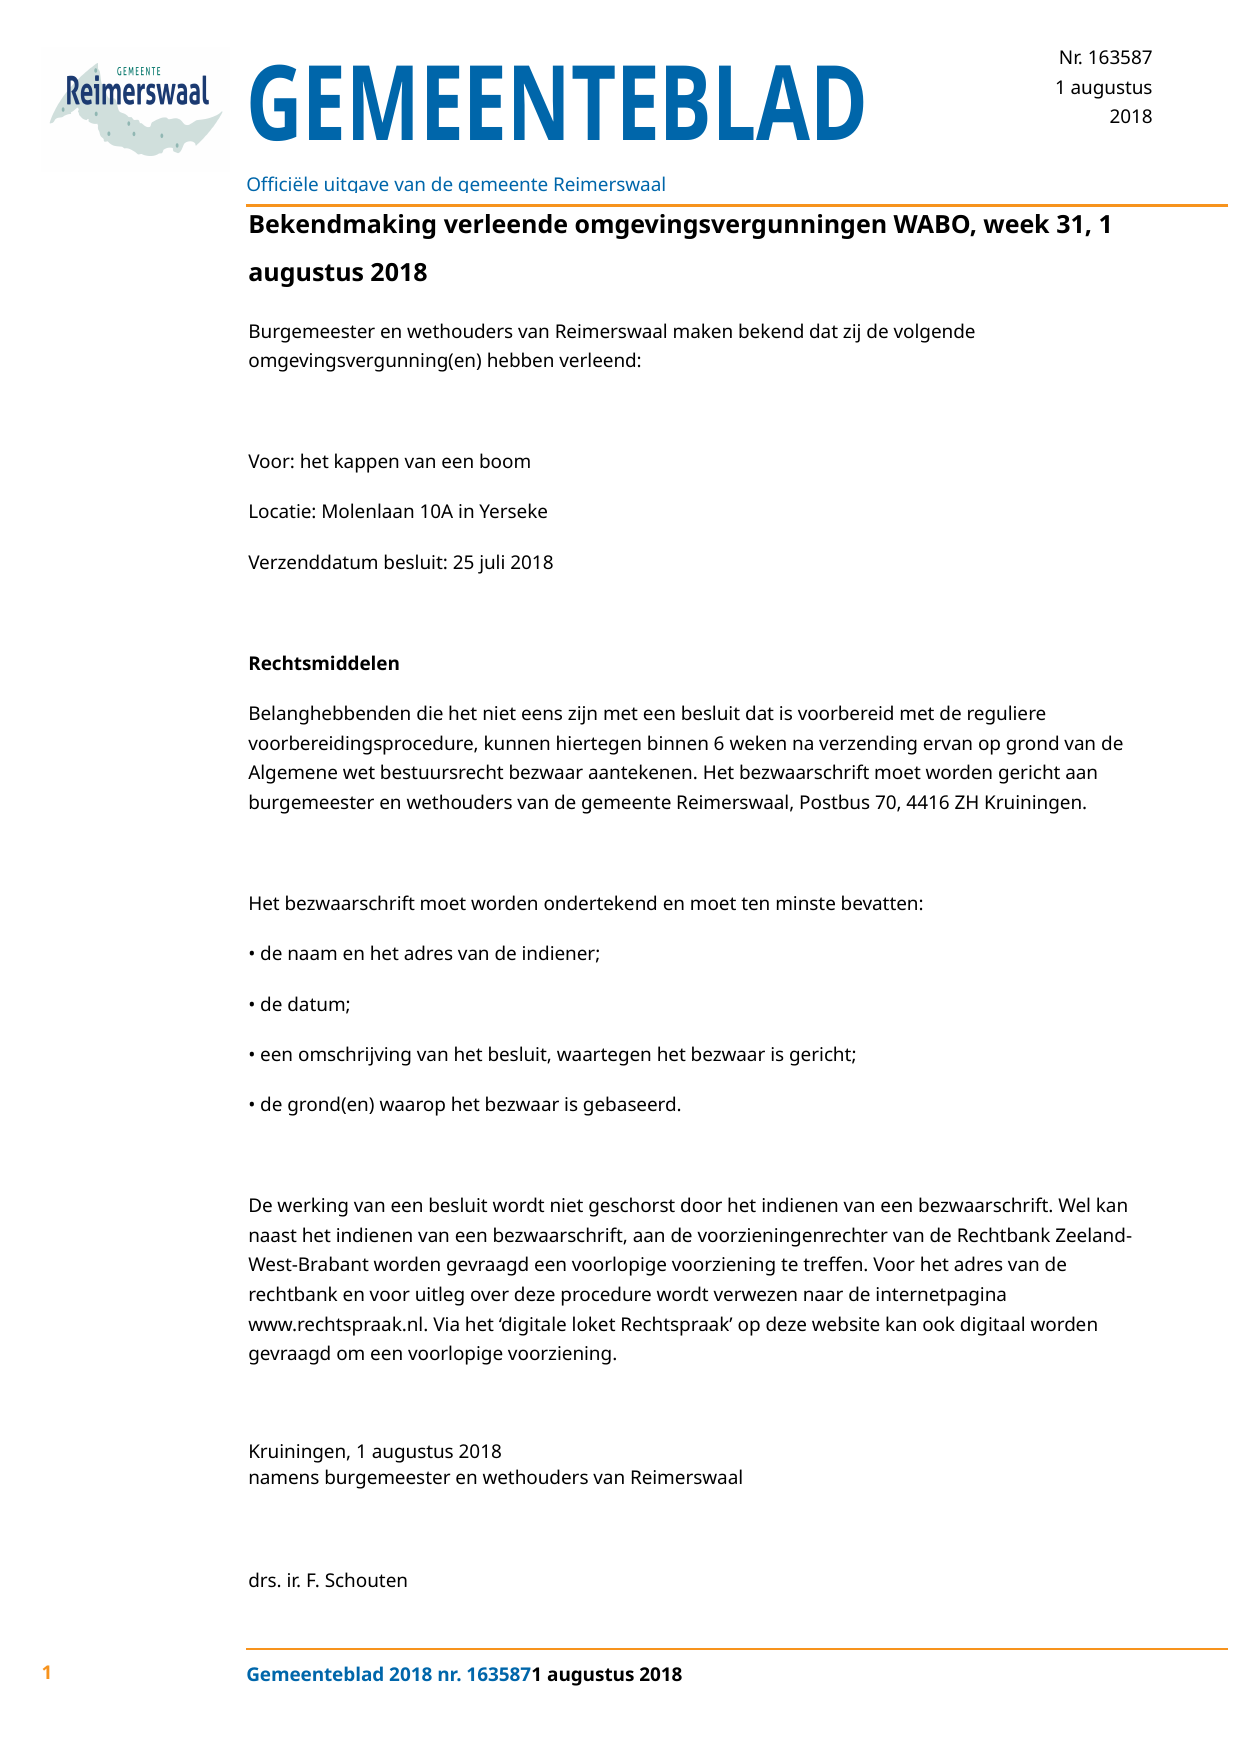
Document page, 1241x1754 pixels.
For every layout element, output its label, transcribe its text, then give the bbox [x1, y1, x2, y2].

text namens burgemeester en wethouders van Reimerswaal [248, 1464, 1152, 1490]
text • de grond(en) waarop het bezwaar is gebaseerd. [248, 1092, 1152, 1117]
text Burgemeester en wethouders van Reimerswaal maken bekend dat zij de volgende omgevingsvergunning(en) hebben verleend: [248, 318, 1152, 373]
text • een omschrijving van het besluit, waartegen het bezwaar is gericht; [248, 1041, 1152, 1067]
text • de datum; [248, 991, 1152, 1017]
text drs. ir. F. Schouten [248, 1567, 1152, 1593]
text Belanghebbenden die het niet eens zijn met een besluit dat is voorbereid met de reguliere voorbereidingsprocedure, kunnen hiertegen binnen 6 weken na verzending ervan op grond van de Algemene wet bestuursrecht bezwaar aantekenen. Het bezwaarschrift moet worden gericht aan burgemeester en wethouders van de gemeente Reimerswaal, Postbus 70, 4416 ZH Kruiningen. [248, 700, 1152, 815]
text Bekendmaking verleende omgevingsvergunningen WABO, week 31, 1 augustus 2018 [248, 207, 1152, 288]
text Locatie: Molenlaan 10A in Yerseke [248, 499, 1152, 524]
text Verzenddatum besluit: 25 juli 2018 [248, 549, 1152, 575]
text • de naam en het adres van de indiener; [248, 940, 1152, 966]
text Het bezwaarschrift moet worden ondertekend en moet ten minste bevatten: [248, 890, 1152, 916]
text Kruiningen, 1 augustus 2018 [248, 1439, 1152, 1464]
picture [41, 47, 231, 172]
text Rechtsmiddelen [248, 650, 1152, 676]
text De werking van een besluit wordt niet geschorst door het indienen van een bezwaarschrift. Wel kan naast het indienen van een bezwaarschrift, aan de voorzieningenrechter van de Rechtbank Zeeland-West-Brabant worden gevraagd een voorlopige voorziening te treffen. Voor het adres van de rechtbank en voor uitleg over deze procedure wordt verwezen naar de internetpagina www.rechtspraak.nl. Via het ‘digitale loket Rechtspraak’ op deze website kan ook digitaal worden gevraagd om een voorlopige voorziening. [248, 1192, 1152, 1366]
text Voor: het kappen van een boom [248, 448, 1152, 474]
